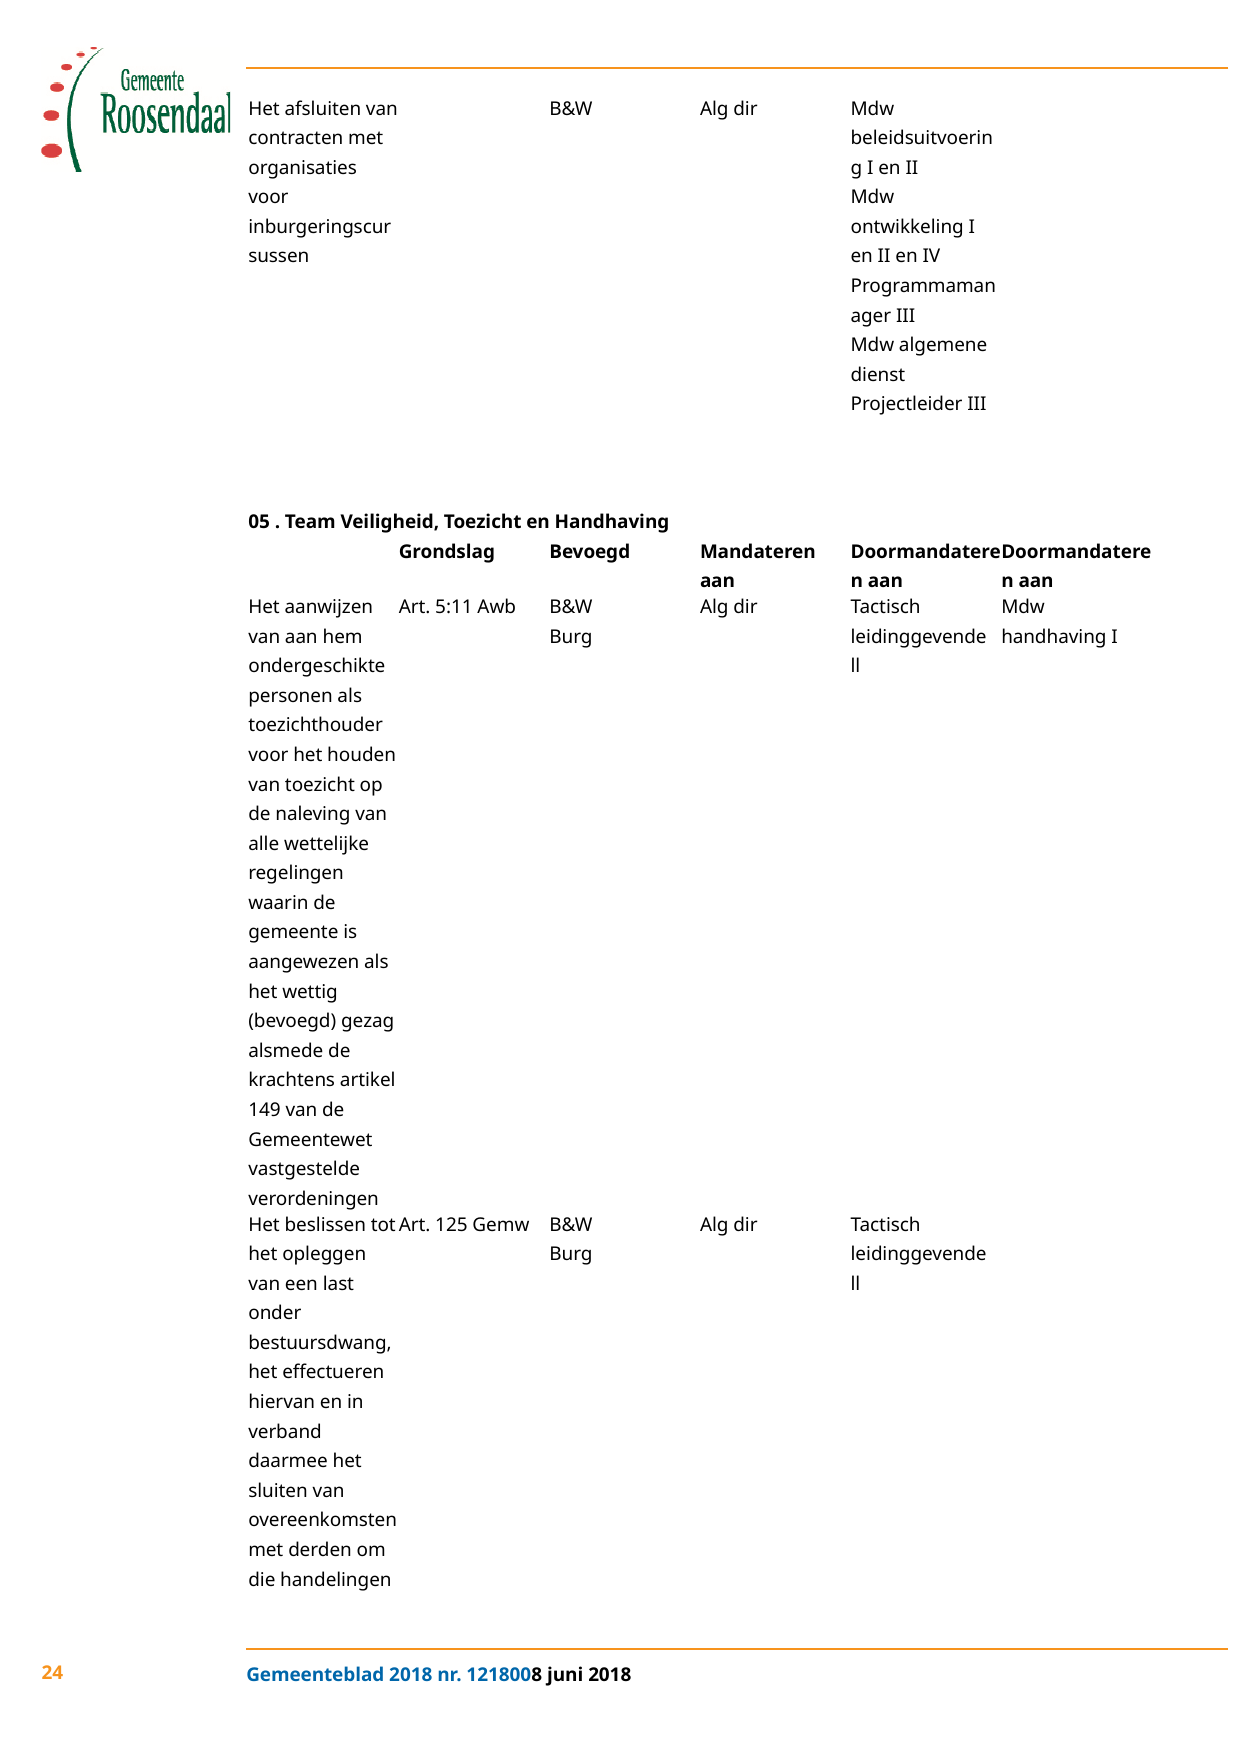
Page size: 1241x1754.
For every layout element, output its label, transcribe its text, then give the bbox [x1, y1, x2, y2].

picture [41, 47, 231, 172]
table_cell Alg dir [700, 593, 850, 1211]
table_cell Alg dir [700, 95, 850, 446]
table_header Bevoegd [549, 538, 700, 593]
table_cell [1001, 1211, 1152, 1591]
table_cell Alg dir [700, 1211, 850, 1591]
table_cell B&W [549, 95, 700, 446]
table_cell Het beslissen tot het opleggen van een last onder bestuursdwang, het effectueren hiervan en in verband daarmee het sluiten van overeenkomsten met derden om die handelingen [248, 1211, 398, 1591]
table_cell [1001, 95, 1152, 446]
table_cell B&W Burg [549, 1211, 700, 1591]
text 05 . Team Veiligheid, Toezicht en Handhaving [248, 508, 1152, 534]
table_cell Art. 125 Gemw [399, 1211, 549, 1591]
table_header Grondslag [399, 538, 549, 593]
table_header Doormandateren aan [1001, 538, 1152, 593]
table_cell Tactisch leidinggevende ll [850, 593, 1001, 1211]
table_cell B&W Burg [549, 593, 700, 1211]
table_cell Het aanwijzen van aan hem ondergeschikte personen als toezichthouder voor het houden van toezicht op de naleving van alle wettelijke regelingen waarin de gemeente is aangewezen als het wettig (bevoegd) gezag alsmede de krachtens artikel 149 van de Gemeentewet vastgestelde verordeningen [248, 593, 398, 1211]
table_cell Mdw handhaving I [1001, 593, 1152, 1211]
table_header Mandateren aan [700, 538, 850, 593]
table_cell [399, 95, 549, 446]
table_header [248, 538, 398, 593]
table_cell Tactisch leidinggevende ll [850, 1211, 1001, 1591]
table_header Doormandateren aan [850, 538, 1001, 593]
table_cell Mdw beleidsuitvoering I en II Mdw ontwikkeling I en II en IV Programmamanager III Mdw algemene dienst Projectleider III [850, 95, 1001, 446]
table_cell Het afsluiten van contracten met organisaties voor inburgeringscursussen [248, 95, 398, 446]
table_cell Art. 5:11 Awb [399, 593, 549, 1211]
